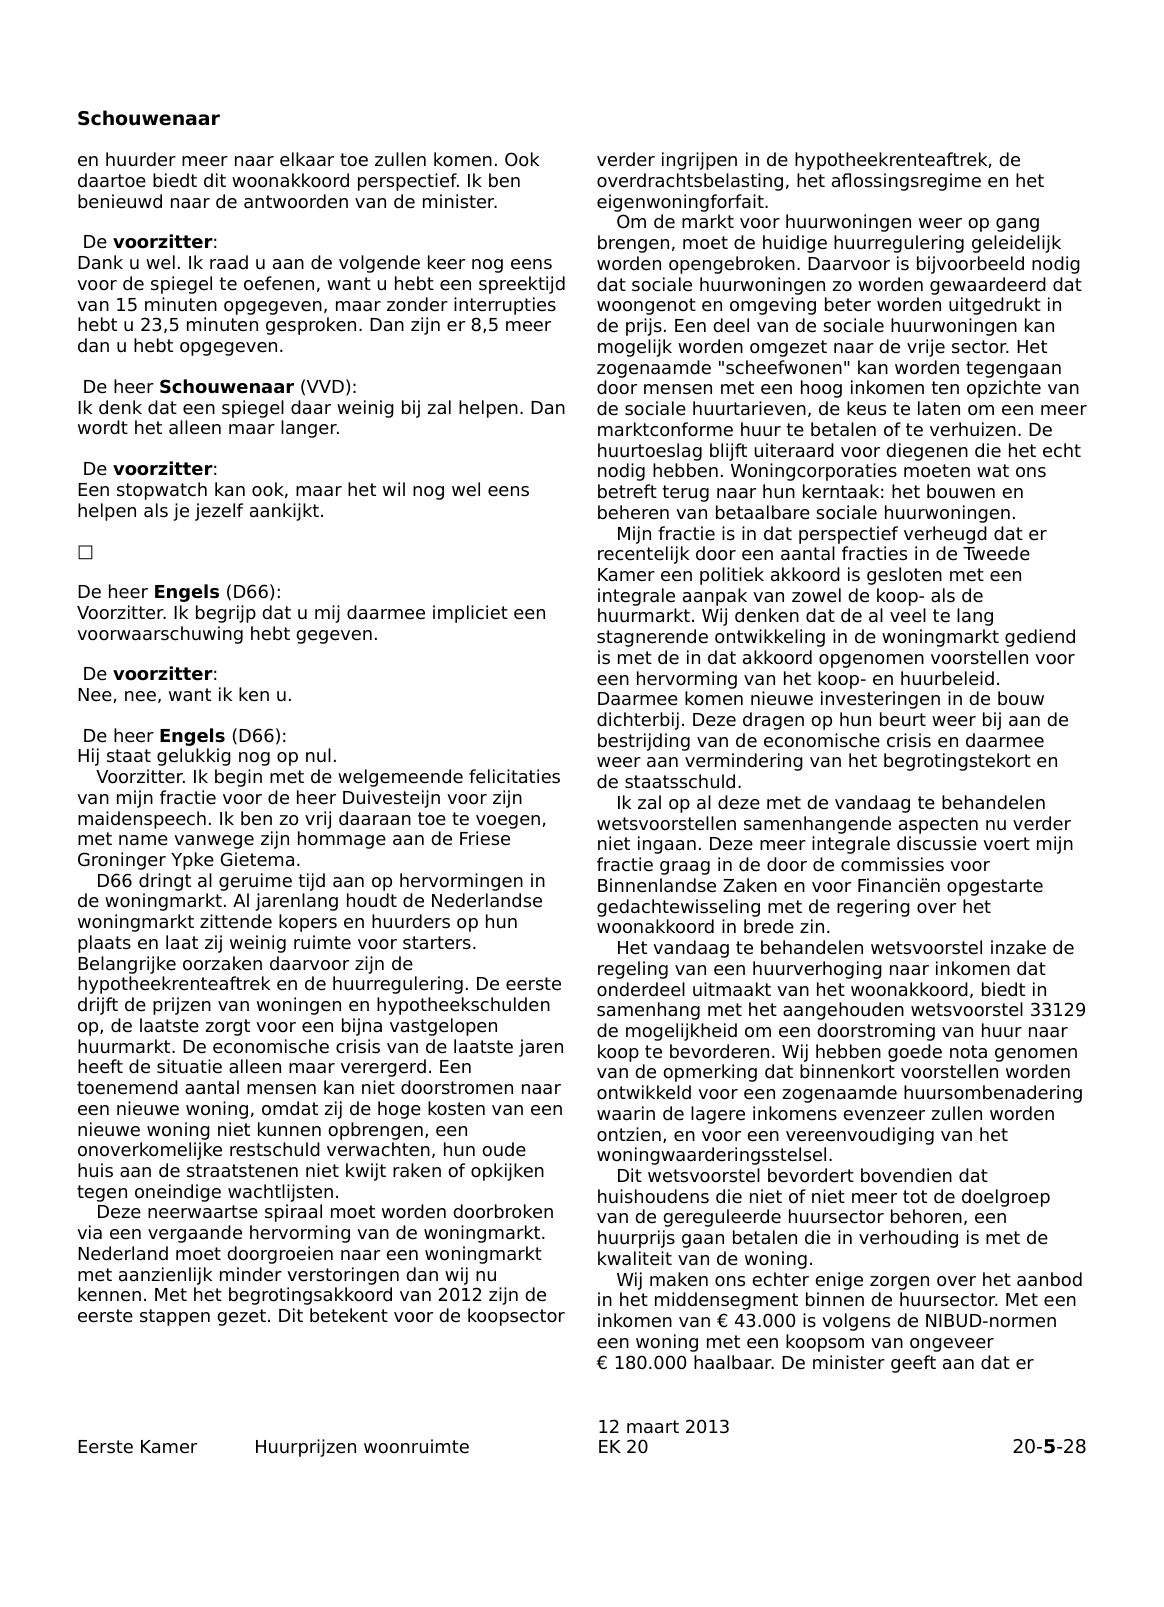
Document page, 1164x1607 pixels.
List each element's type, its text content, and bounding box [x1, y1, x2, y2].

text Hij staat gelukkig nog op nul. [77, 746, 567, 767]
text Voorzitter. Ik begrijp dat u mij daarmee impliciet een voorwaarschuwing hebt gegeven. [77, 603, 567, 644]
text De heer Schouwenaar (VVD): [77, 377, 567, 397]
text Wij maken ons echter enige zorgen over het aanbod in het middensegment binnen de huursector. Met een inkomen van € 43.000 is volgens de NIBUD-normen een woning met een koopsom van ongeveer € 180.000 haalbaar. De minister geeft aan dat er [596, 1269, 1087, 1373]
text Dit wetsvoorstel bevordert bovendien dat huishoudens die niet of niet meer tot de doelgroep van de gereguleerde huursector behoren, een huurprijs gaan betalen die in verhouding is met de kwaliteit van de woning. [596, 1166, 1087, 1269]
text Voorzitter. Ik begin met de welgemeende felicitaties van mijn fractie voor de heer Duivesteijn voor zijn maidenspeech. Ik ben zo vrij daaraan toe te voegen, met name vanwege zijn hommage aan de Friese Groninger Ypke Gietema. [77, 767, 567, 871]
text en huurder meer naar elkaar toe zullen komen. Ook daartoe biedt dit woonakkoord perspectief. Ik ben benieuwd naar de antwoorden van de minister. [77, 150, 567, 212]
text De heer Engels (D66): [77, 726, 567, 746]
text Het vandaag te behandelen wetsvoorstel inzake de regeling van een huurverhoging naar inkomen dat onderdeel uitmaakt van het woonakkoord, biedt in samenhang met het aangehouden wetsvoorstel 33129 de mogelijkheid om een doorstroming van huur naar koop te bevorderen. Wij hebben goede nota genomen van de opmerking dat binnenkort voorstellen worden ontwikkeld voor een zogenaamde huursombenadering waarin de lagere inkomens evenzeer zullen worden ontzien, en voor een vereenvoudiging van het woningwaarderingsstelsel. [596, 938, 1087, 1166]
text Om de markt voor huurwoningen weer op gang brengen, moet de huidige huurregulering geleidelijk worden opengebroken. Daarvoor is bijvoorbeeld nodig dat sociale huurwoningen zo worden gewaardeerd dat woongenot en omgeving beter worden uitgedrukt in de prijs. Een deel van de sociale huurwoningen kan mogelijk worden omgezet naar de vrije sector. Het zogenaamde "scheefwonen" kan worden tegengaan door mensen met een hoog inkomen ten opzichte van de sociale huurtarieven, de keus te laten om een meer marktconforme huur te betalen of te verhuizen. De huurtoeslag blijft uiteraard voor diegenen die het echt nodig hebben. Woningcorporaties moeten wat ons betreft terug naar hun kerntaak: het bouwen en beheren van betaalbare sociale huurwoningen. [596, 212, 1087, 523]
text □ [77, 541, 567, 562]
text D66 dringt al geruime tijd aan op hervormingen in de woningmarkt. Al jarenlang houdt de Nederlandse woningmarkt zittende kopers en huurders op hun plaats en laat zij weinig ruimte voor starters. Belangrijke oorzaken daarvoor zijn de hypotheekrenteaftrek en de huurregulering. De eerste drijft de prijzen van woningen en hypotheekschulden op, de laatste zorgt voor een bijna vastgelopen huurmarkt. De economische crisis van de laatste jaren heeft de situatie alleen maar verergerd. Een toenemend aantal mensen kan niet doorstromen naar een nieuwe woning, omdat zij de hoge kosten van een nieuwe woning niet kunnen opbrengen, een onoverkomelijke restschuld verwachten, hun oude huis aan de straatstenen niet kwijt raken of opkijken tegen oneindige wachtlijsten. [77, 871, 567, 1202]
text Ik zal op al deze met de vandaag te behandelen wetsvoorstellen samenhangende aspecten nu verder niet ingaan. Deze meer integrale discussie voert mijn fractie graag in de door de commissies voor Binnenlandse Zaken en voor Financiën opgestarte gedachtewisseling met de regering over het woonakkoord in brede zin. [596, 793, 1087, 938]
text Deze neerwaartse spiraal moet worden doorbroken via een vergaande hervorming van de woningmarkt. Nederland moet doorgroeien naar een woningmarkt met aanzienlijk minder verstoringen dan wij nu kennen. Met het begrotingsakkoord van 2012 zijn de eerste stappen gezet. Dit betekent voor de koopsector [77, 1202, 567, 1327]
text Ik denk dat een spiegel daar weinig bij zal helpen. Dan wordt het alleen maar langer. [77, 397, 567, 439]
text Nee, nee, want ik ken u. [77, 685, 567, 706]
text De heer Engels (D66): [77, 582, 567, 603]
text verder ingrijpen in de hypotheekrenteaftrek, de overdrachtsbelasting, het aflossingsregime en het eigenwoningforfait. [596, 150, 1087, 212]
text De voorzitter: [77, 232, 567, 253]
text De voorzitter: [77, 459, 567, 480]
text Dank u wel. Ik raad u aan de volgende keer nog eens voor de spiegel te oefenen, want u hebt een spreektijd van 15 minuten opgegeven, maar zonder interrupties hebt u 23,5 minuten gesproken. Dan zijn er 8,5 meer dan u hebt opgegeven. [77, 253, 567, 357]
text De voorzitter: [77, 664, 567, 685]
text Mijn fractie is in dat perspectief verheugd dat er recentelijk door een aantal fracties in de Tweede Kamer een politiek akkoord is gesloten met een integrale aanpak van zowel de koop- als de huurmarkt. Wij denken dat de al veel te lang stagnerende ontwikkeling in de woningmarkt gediend is met de in dat akkoord opgenomen voorstellen voor een hervorming van het koop- en huurbeleid. Daarmee komen nieuwe investeringen in de bouw dichterbij. Deze dragen op hun beurt weer bij aan de bestrijding van de economische crisis en daarmee weer aan vermindering van het begrotingstekort en de staatsschuld. [596, 523, 1087, 793]
text Een stopwatch kan ook, maar het wil nog wel eens helpen als je jezelf aankijkt. [77, 480, 567, 521]
